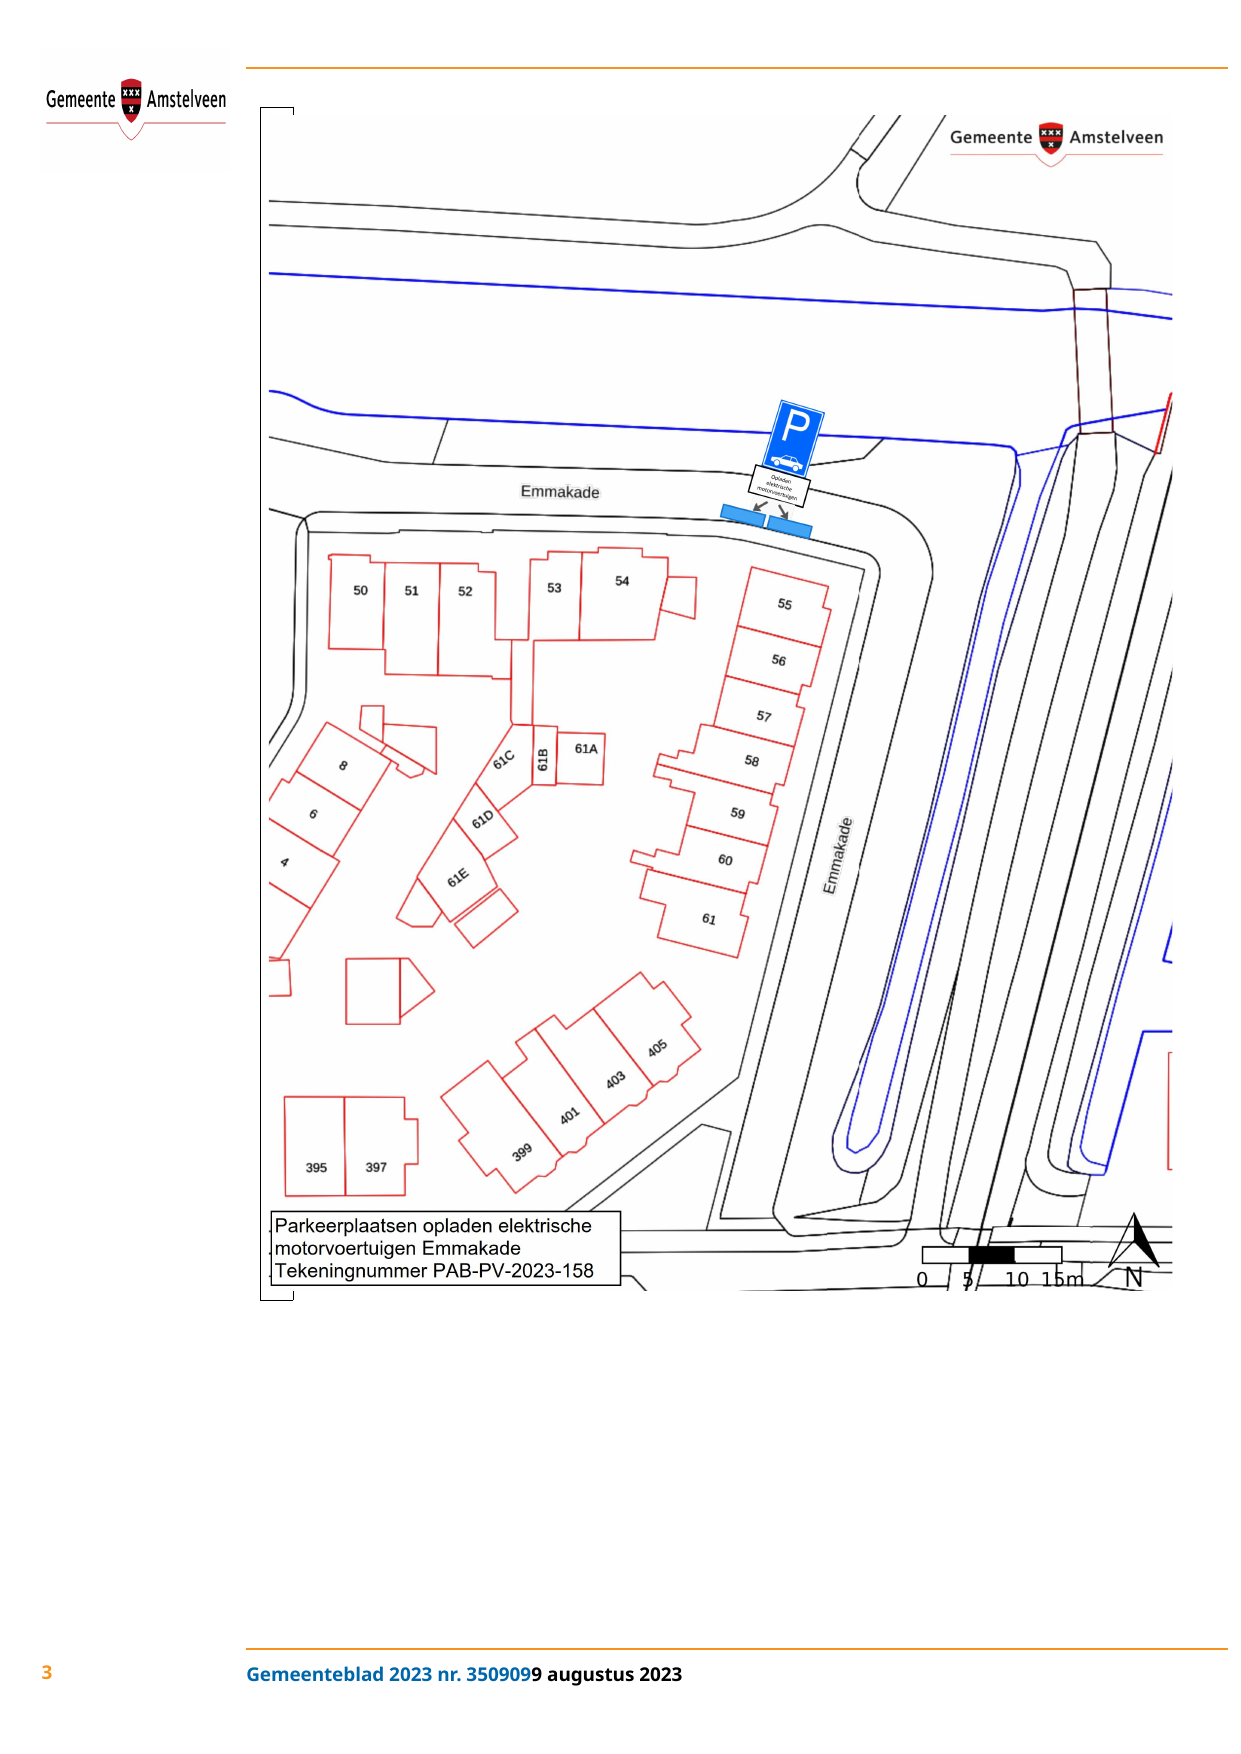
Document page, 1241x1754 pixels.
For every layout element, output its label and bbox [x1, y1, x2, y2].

picture [41, 47, 231, 172]
picture [268, 115, 1173, 1291]
